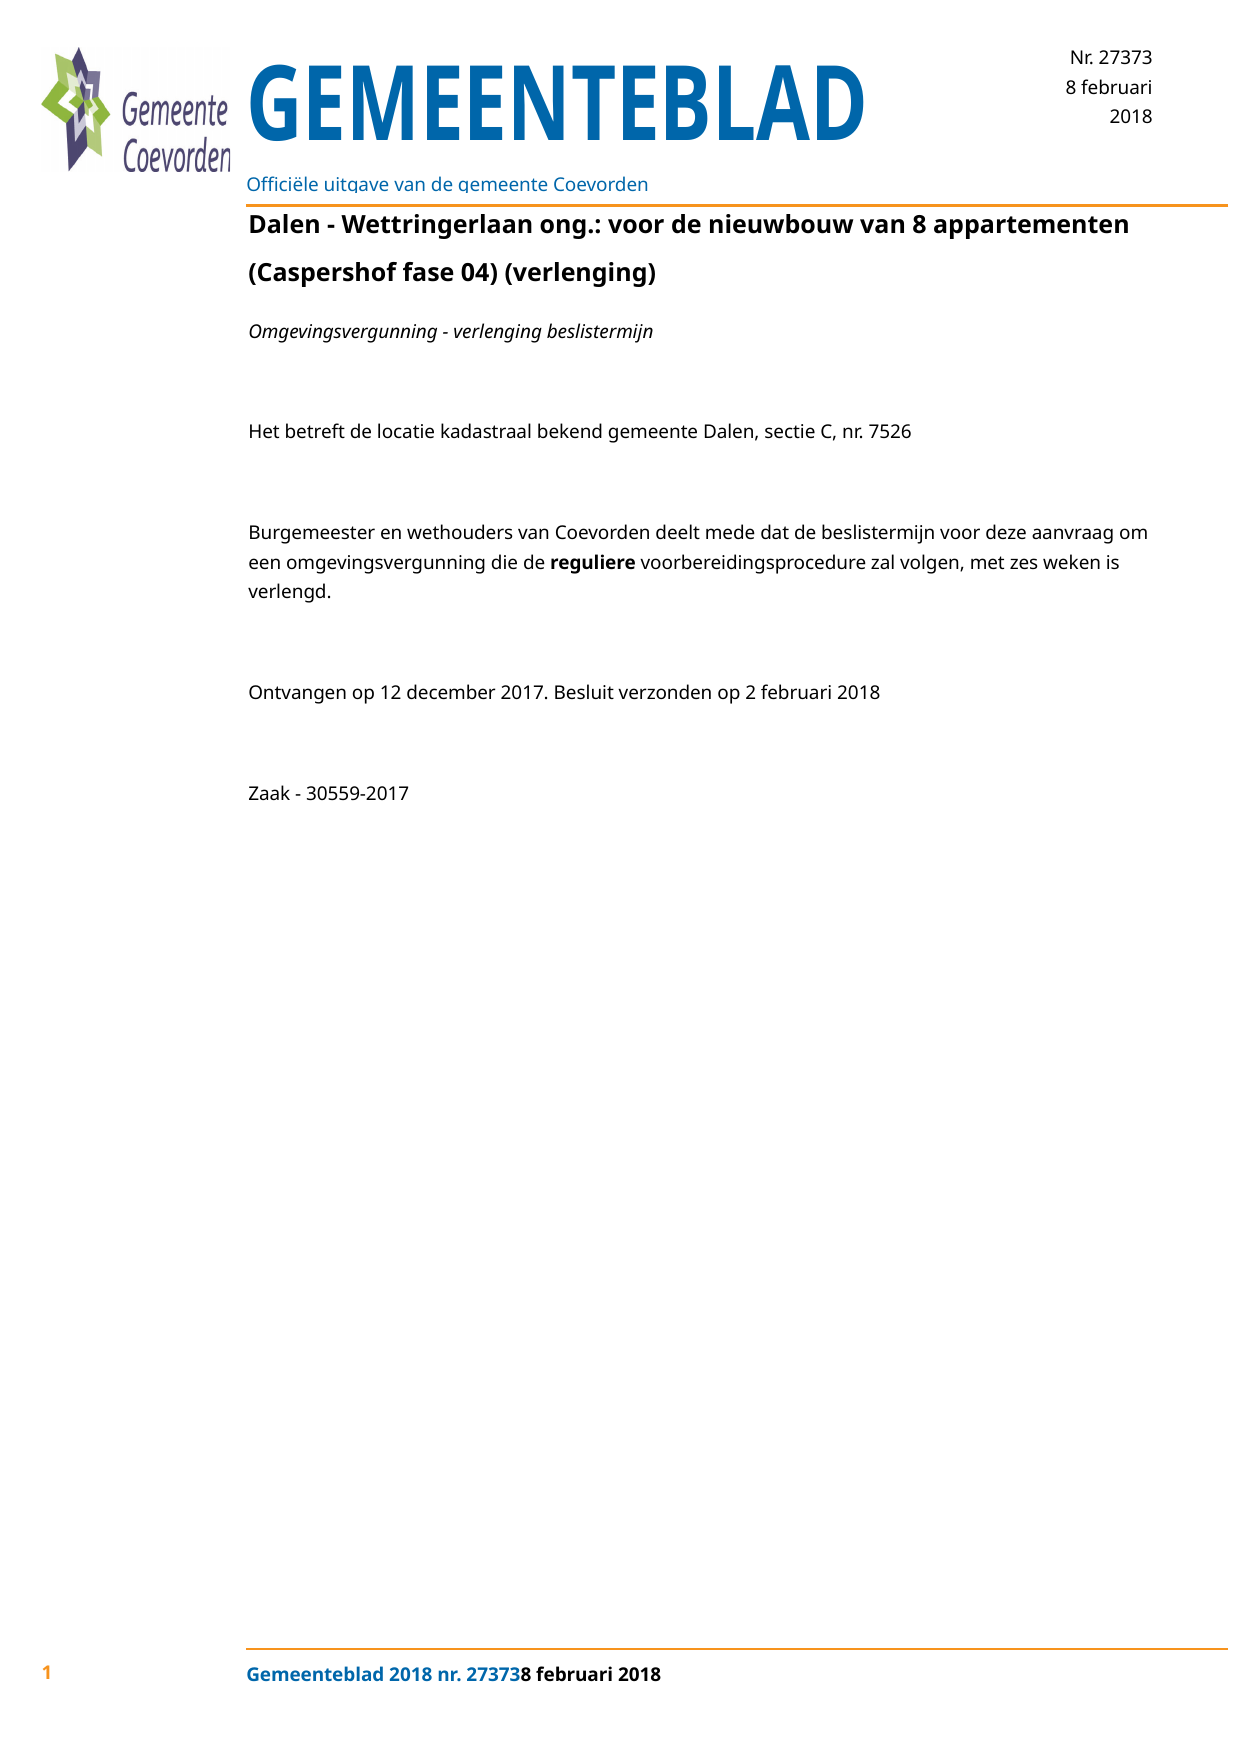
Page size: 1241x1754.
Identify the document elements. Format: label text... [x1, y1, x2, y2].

text Burgemeester en wethouders van Coevorden deelt mede dat de beslistermijn voor deze aanvraag om een omgevingsvergunning die de reguliere voorbereidingsprocedure zal volgen, met zes weken is verlengd. [248, 519, 1152, 604]
text Het betreft de locatie kadastraal bekend gemeente Dalen, sectie C, nr. 7526 [248, 419, 1152, 444]
picture [41, 47, 231, 172]
text Zaak - 30559-2017 [248, 780, 1152, 806]
text Omgevingsvergunning - verlenging beslistermijn [248, 318, 1152, 344]
text Dalen - Wettringerlaan ong.: voor de nieuwbouw van 8 appartementen (Caspershof fase 04) (verlenging) [248, 207, 1152, 288]
text Ontvangen op 12 december 2017. Besluit verzonden op 2 februari 2018 [248, 679, 1152, 705]
